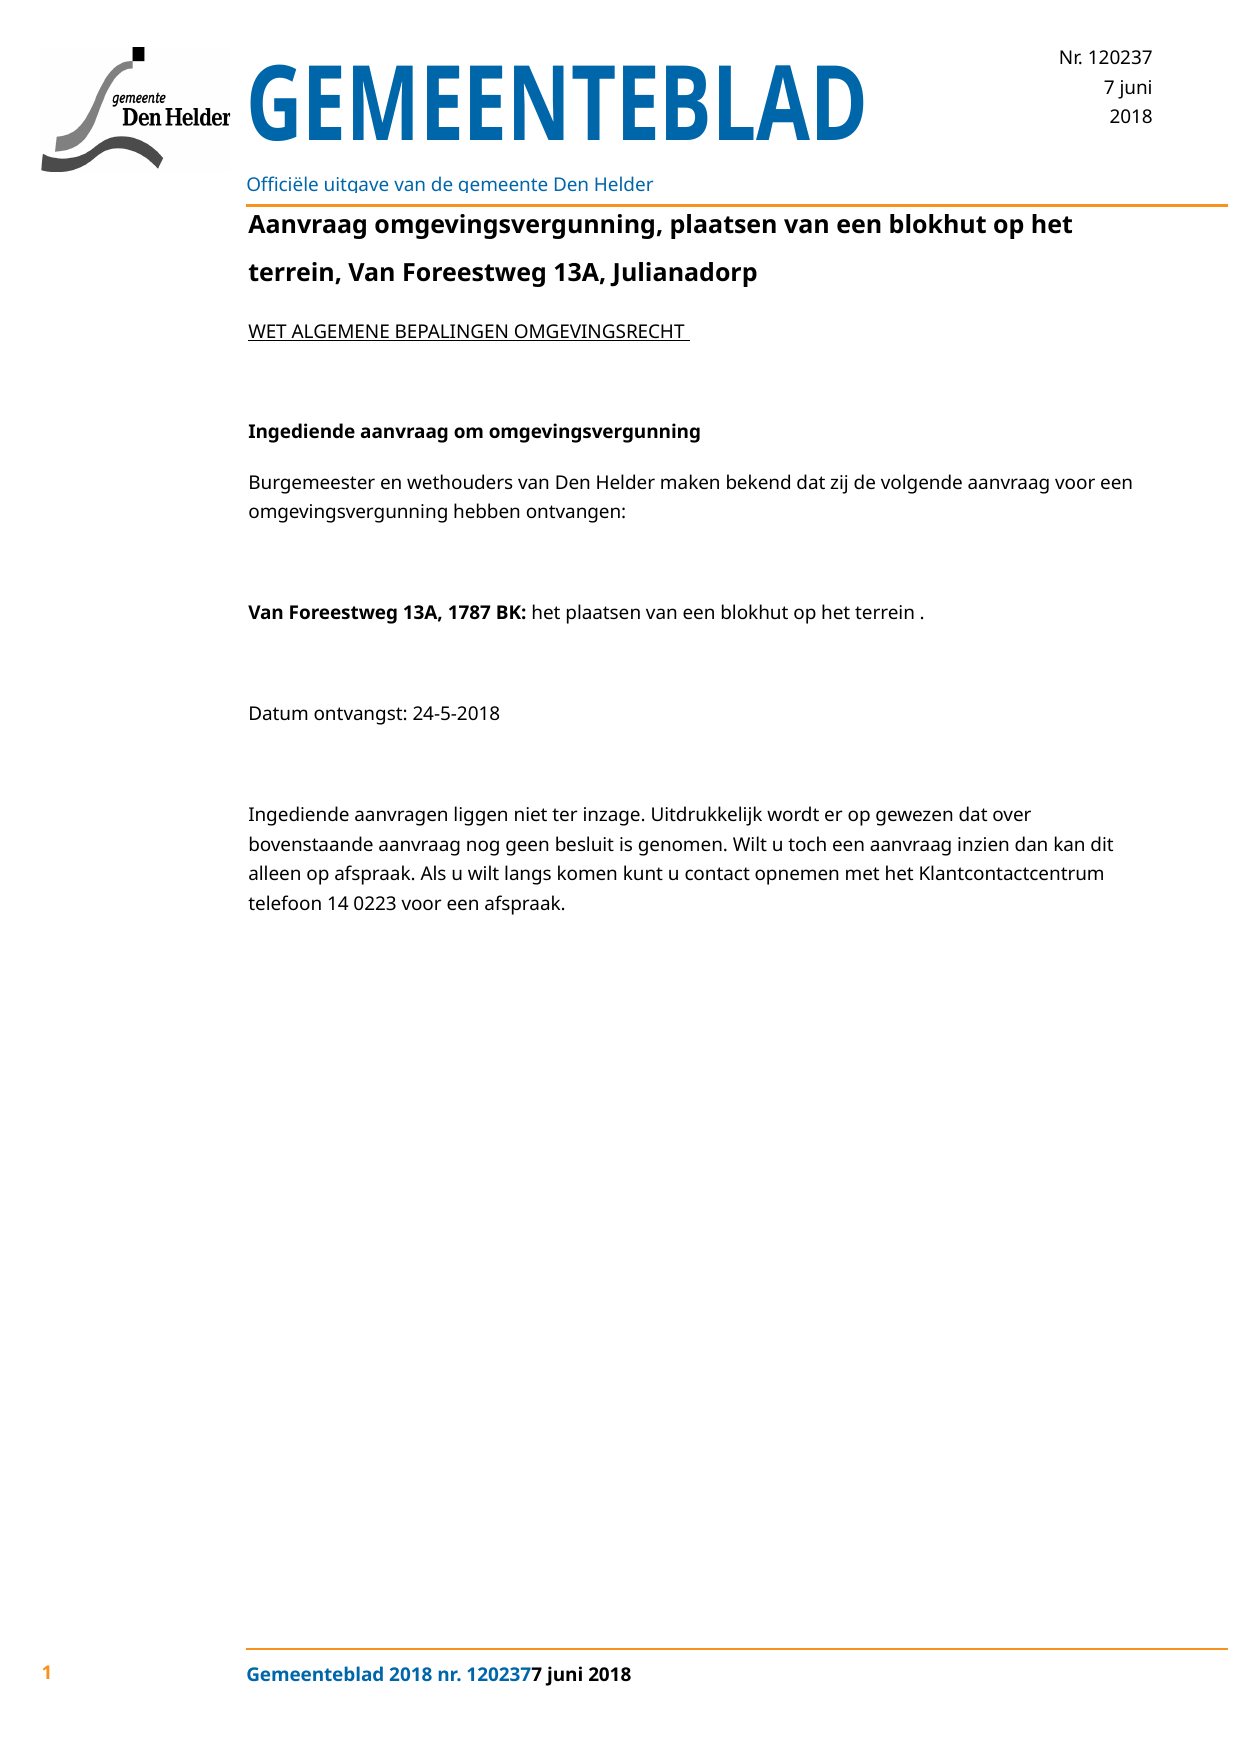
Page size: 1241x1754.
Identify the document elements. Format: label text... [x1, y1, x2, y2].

picture [41, 47, 231, 172]
text WET ALGEMENE BEPALINGEN OMGEVINGSRECHT [248, 318, 1152, 344]
text Ingediende aanvraag om omgevingsvergunning [248, 419, 1152, 444]
text Van Foreestweg 13A, 1787 BK: het plaatsen van een blokhut op het terrein . [248, 599, 1152, 625]
text Burgemeester en wethouders van Den Helder maken bekend dat zij de volgende aanvraag voor een omgevingsvergunning hebben ontvangen: [248, 469, 1152, 524]
text Aanvraag omgevingsvergunning, plaatsen van een blokhut op het terrein, Van Foreestweg 13A, Julianadorp [248, 207, 1152, 288]
text Datum ontvangst: 24-5-2018 [248, 700, 1152, 726]
text Ingediende aanvragen liggen niet ter inzage. Uitdrukkelijk wordt er op gewezen dat over bovenstaande aanvraag nog geen besluit is genomen. Wilt u toch een aanvraag inzien dan kan dit alleen op afspraak. Als u wilt langs komen kunt u contact opnemen met het Klantcontactcentrum telefoon 14 0223 voor een afspraak. [248, 801, 1152, 916]
